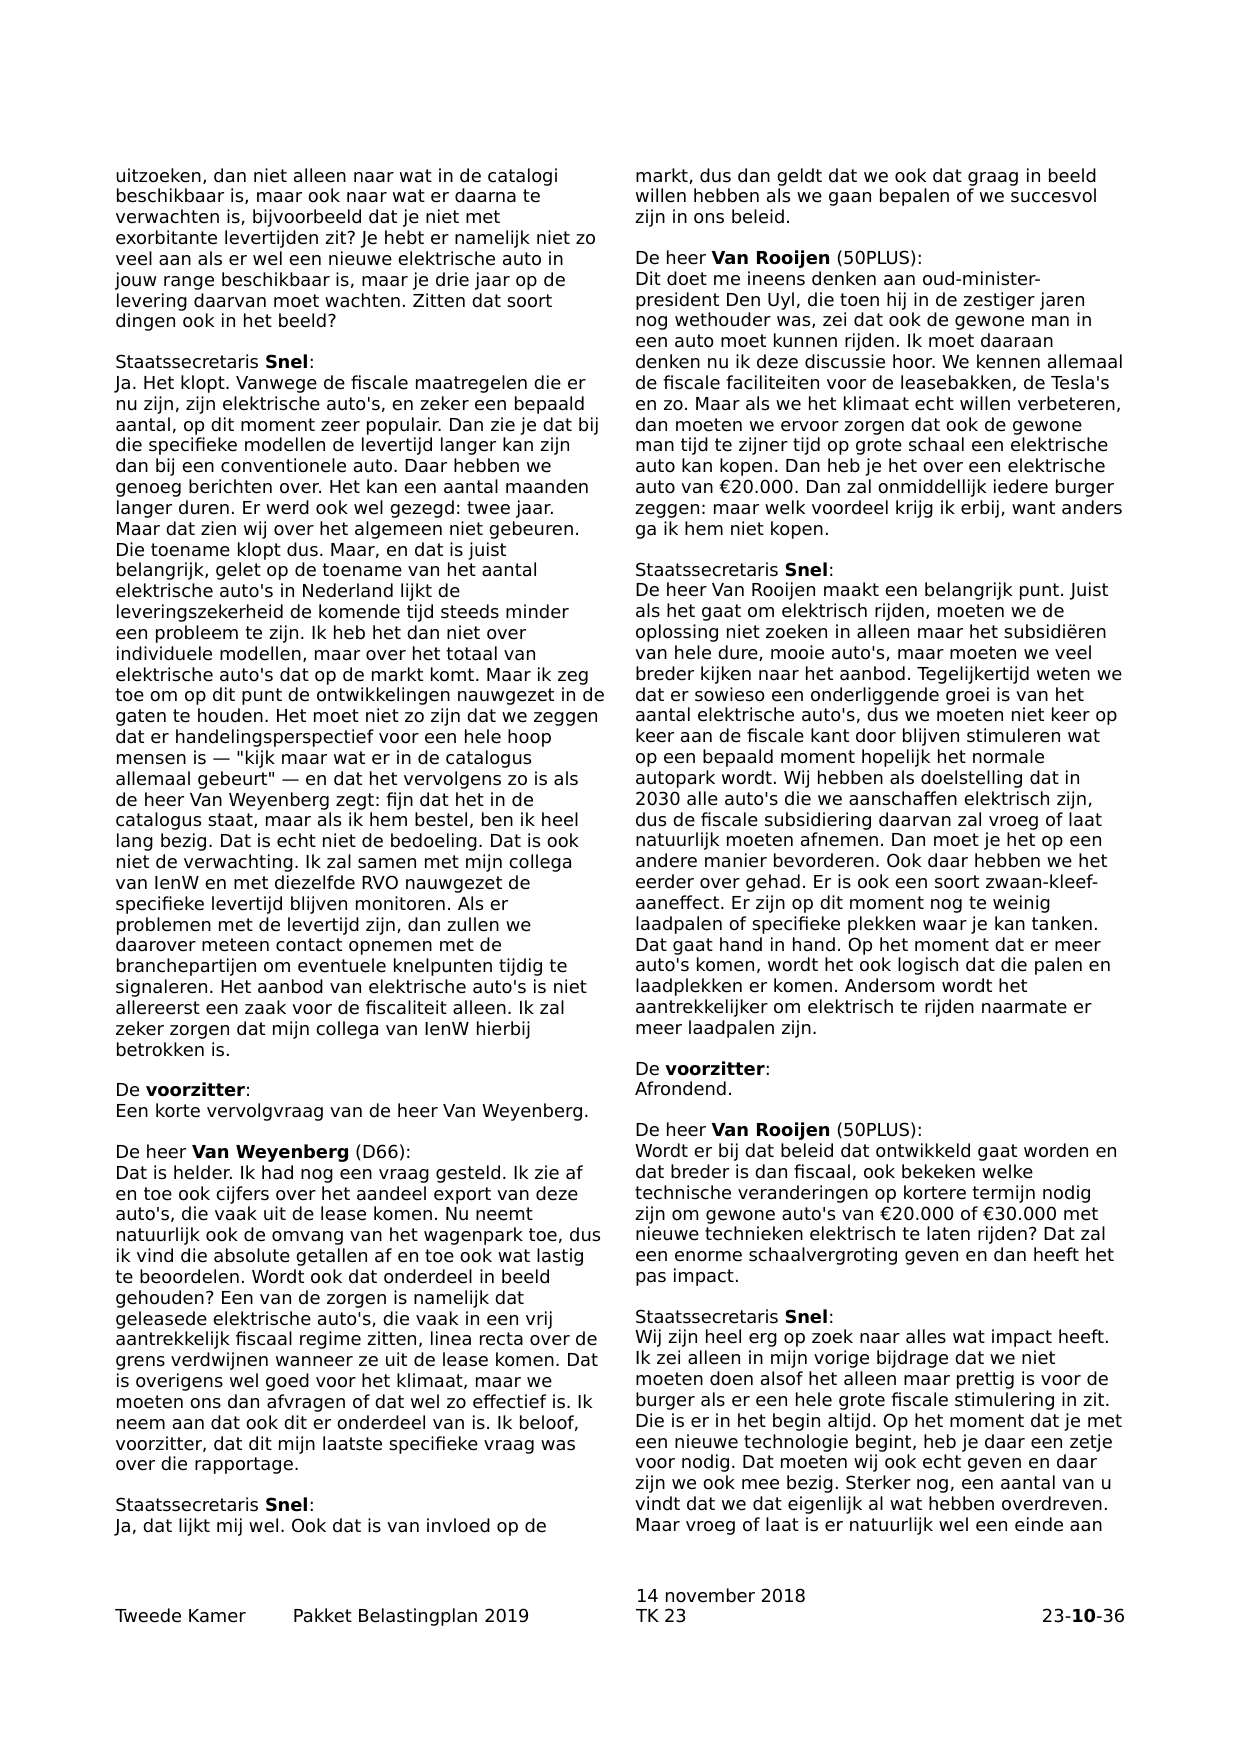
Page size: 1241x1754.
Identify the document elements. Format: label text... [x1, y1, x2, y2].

text uitzoeken, dan niet alleen naar wat in de catalogi beschikbaar is, maar ook naar wat er daarna te verwachten is, bijvoorbeeld dat je niet met exorbitante levertijden zit? Je hebt er namelijk niet zo veel aan als er wel een nieuwe elektrische auto in jouw range beschikbaar is, maar je drie jaar op de levering daarvan moet wachten. Zitten dat soort dingen ook in het beeld? [115, 165, 605, 332]
text Staatssecretaris Snel: [635, 1307, 1125, 1327]
text Een korte vervolgvraag van de heer Van Weyenberg. [115, 1101, 605, 1122]
text Dat is helder. Ik had nog een vraag gesteld. Ik zie af en toe ook cijfers over het aandeel export van deze auto's, die vaak uit de lease komen. Nu neemt natuurlijk ook de omvang van het wagenpark toe, dus ik vind die absolute getallen af en toe ook wat lastig te beoordelen. Wordt ook dat onderdeel in beeld gehouden? Een van de zorgen is namelijk dat geleasede elektrische auto's, die vaak in een vrij aantrekkelijk fiscaal regime zitten, linea recta over de grens verdwijnen wanneer ze uit de lease komen. Dat is overigens wel goed voor het klimaat, maar we moeten ons dan afvragen of dat wel zo effectief is. Ik neem aan dat ook dit er onderdeel van is. Ik beloof, voorzitter, dat dit mijn laatste specifieke vraag was over die rapportage. [115, 1162, 605, 1475]
text De voorzitter: [635, 1058, 1125, 1079]
text Afrondend. [635, 1079, 1125, 1100]
text Ja. Het klopt. Vanwege de fiscale maatregelen die er nu zijn, zijn elektrische auto's, en zeker een bepaald aantal, op dit moment zeer populair. Dan zie je dat bij die specifieke modellen de levertijd langer kan zijn dan bij een conventionele auto. Daar hebben we genoeg berichten over. Het kan een aantal maanden langer duren. Er werd ook wel gezegd: twee jaar. Maar dat zien wij over het algemeen niet gebeuren. Die toename klopt dus. Maar, en dat is juist belangrijk, gelet op de toename van het aantal elektrische auto's in Nederland lijkt de leveringszekerheid de komende tijd steeds minder een probleem te zijn. Ik heb het dan niet over individuele modellen, maar over het totaal van elektrische auto's dat op de markt komt. Maar ik zeg toe om op dit punt de ontwikkelingen nauwgezet in de gaten te houden. Het moet niet zo zijn dat we zeggen dat er handelingsperspectief voor een hele hoop mensen is — "kijk maar wat er in de catalogus allemaal gebeurt" — en dat het vervolgens zo is als de heer Van Weyenberg zegt: fijn dat het in de catalogus staat, maar als ik hem bestel, ben ik heel lang bezig. Dat is echt niet de bedoeling. Dat is ook niet de verwachting. Ik zal samen met mijn collega van IenW en met diezelfde RVO nauwgezet de specifieke levertijd blijven monitoren. Als er problemen met de levertijd zijn, dan zullen we daarover meteen contact opnemen met de branchepartijen om eventuele knelpunten tijdig te signaleren. Het aanbod van elektrische auto's is niet allereerst een zaak voor de fiscaliteit alleen. Ik zal zeker zorgen dat mijn collega van IenW hierbij betrokken is. [115, 373, 605, 1060]
text De heer Van Rooijen (50PLUS): [635, 1120, 1125, 1141]
text De heer Van Rooijen maakt een belangrijk punt. Juist als het gaat om elektrisch rijden, moeten we de oplossing niet zoeken in alleen maar het subsidiëren van hele dure, mooie auto's, maar moeten we veel breder kijken naar het aanbod. Tegelijkertijd weten we dat er sowieso een onderliggende groei is van het aantal elektrische auto's, dus we moeten niet keer op keer aan de fiscale kant door blijven stimuleren wat op een bepaald moment hopelijk het normale autopark wordt. Wij hebben als doelstelling dat in 2030 alle auto's die we aanschaffen elektrisch zijn, dus de fiscale subsidiering daarvan zal vroeg of laat natuurlijk moeten afnemen. Dan moet je het op een andere manier bevorderen. Ook daar hebben we het eerder over gehad. Er is ook een soort zwaan-kleef-aaneffect. Er zijn op dit moment nog te weinig laadpalen of specifieke plekken waar je kan tanken. Dat gaat hand in hand. Op het moment dat er meer auto's komen, wordt het ook logisch dat die palen en laadplekken er komen. Andersom wordt het aantrekkelijker om elektrisch te rijden naarmate er meer laadpalen zijn. [635, 580, 1125, 1038]
text Staatssecretaris Snel: [115, 352, 605, 373]
text Ja, dat lijkt mij wel. Ook dat is van invloed op de [115, 1516, 605, 1537]
text Staatssecretaris Snel: [115, 1495, 605, 1516]
text Dit doet me ineens denken aan oud-minister-president Den Uyl, die toen hij in de zestiger jaren nog wethouder was, zei dat ook de gewone man in een auto moet kunnen rijden. Ik moet daaraan denken nu ik deze discussie hoor. We kennen allemaal de fiscale faciliteiten voor de leasebakken, de Tesla's en zo. Maar als we het klimaat echt willen verbeteren, dan moeten we ervoor zorgen dat ook de gewone man tijd te zijner tijd op grote schaal een elektrische auto kan kopen. Dan heb je het over een elektrische auto van €20.000. Dan zal onmiddellijk iedere burger zeggen: maar welk voordeel krijg ik erbij, want anders ga ik hem niet kopen. [635, 268, 1125, 539]
text De voorzitter: [115, 1080, 605, 1101]
text De heer Van Rooijen (50PLUS): [635, 248, 1125, 268]
text markt, dus dan geldt dat we ook dat graag in beeld willen hebben als we gaan bepalen of we succesvol zijn in ons beleid. [635, 165, 1125, 228]
text Staatssecretaris Snel: [635, 559, 1125, 580]
text De heer Van Weyenberg (D66): [115, 1142, 605, 1162]
text Wij zijn heel erg op zoek naar alles wat impact heeft. Ik zei alleen in mijn vorige bijdrage dat we niet moeten doen alsof het alleen maar prettig is voor de burger als er een hele grote fiscale stimulering in zit. Die is er in het begin altijd. Op het moment dat je met een nieuwe technologie begint, heb je daar een zetje voor nodig. Dat moeten wij ook echt geven en daar zijn we ook mee bezig. Sterker nog, een aantal van u vindt dat we dat eigenlijk al wat hebben overdreven. Maar vroeg of laat is er natuurlijk wel een einde aan [635, 1327, 1125, 1536]
text Wordt er bij dat beleid dat ontwikkeld gaat worden en dat breder is dan fiscaal, ook bekeken welke technische veranderingen op kortere termijn nodig zijn om gewone auto's van €20.000 of €30.000 met nieuwe technieken elektrisch te laten rijden? Dat zal een enorme schaalvergroting geven en dan heeft het pas impact. [635, 1141, 1125, 1287]
